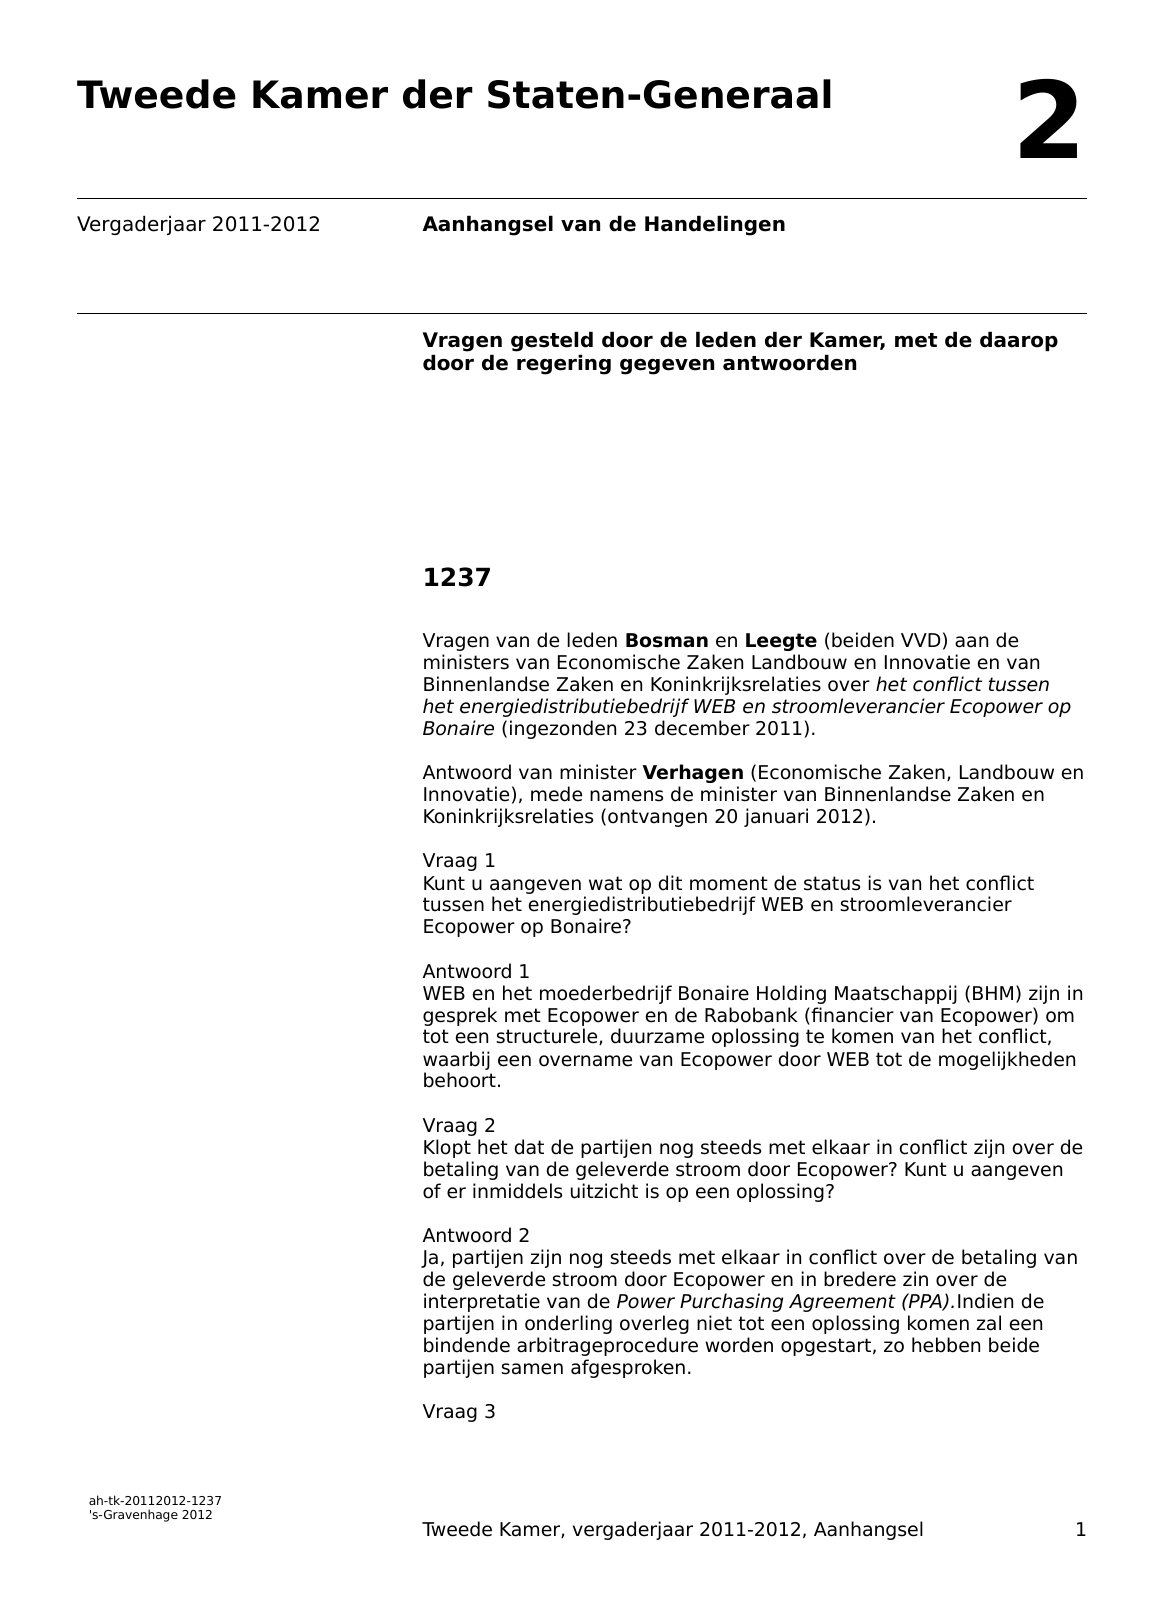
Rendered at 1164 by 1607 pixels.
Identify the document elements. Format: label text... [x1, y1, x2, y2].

text ah-tk-20112012-1237 [88, 1494, 323, 1508]
text Antwoord van minister Verhagen (Economische Zaken, Landbouw en Innovatie), mede namens de minister van Binnenlandse Zaken en Koninkrijksrelaties (ontvangen 20 januari 2012). [422, 762, 1087, 828]
text Vraag 1 [422, 850, 1087, 872]
text WEB en het moederbedrijf Bonaire Holding Maatschappij (BHM) zijn in gesprek met Ecopower en de Rabobank (financier van Ecopower) om tot een structurele, duurzame oplossing te komen van het conflict, waarbij een overname van Ecopower door WEB tot de mogelijkheden behoort. [422, 982, 1087, 1092]
table_header Tweede Kamer der Staten-Generaal [77, 59, 886, 198]
table_cell Vragen gesteld door de leden der Kamer, met de daarop door de regering gegeven antwoorden [422, 314, 1087, 375]
table_cell Vergaderjaar 2011-2012 [77, 199, 422, 313]
table_cell Aanhangsel van de Handelingen [422, 199, 1087, 313]
text Vraag 3 [422, 1401, 1087, 1423]
text 's-Gravenhage 2012 [88, 1508, 323, 1522]
text Vragen van de leden Bosman en Leegte (beiden VVD) aan de ministers van Economische Zaken Landbouw en Innovatie en van Binnenlandse Zaken en Koninkrijksrelaties over het conflict tussen het energiedistributiebedrijf WEB en stroomleverancier Ecopower op Bonaire (ingezonden 23 december 2011). [422, 630, 1087, 740]
text Vraag 2 [422, 1114, 1087, 1137]
text Antwoord 2 [422, 1225, 1087, 1247]
table_header 2 [886, 59, 1087, 198]
text Klopt het dat de partijen nog steeds met elkaar in conflict zijn over de betaling van de geleverde stroom door Ecopower? Kunt u aangeven of er inmiddels uitzicht is op een oplossing? [422, 1137, 1087, 1202]
text 1237 [422, 563, 1087, 592]
table_cell [77, 314, 422, 375]
text Kunt u aangeven wat op dit moment de status is van het conflict tussen het energiedistributiebedrijf WEB en stroomleverancier Ecopower op Bonaire? [422, 872, 1087, 938]
text Ja, partijen zijn nog steeds met elkaar in conflict over de betaling van de geleverde stroom door Ecopower en in bredere zin over de interpretatie van de Power Purchasing Agreement (PPA).Indien de partijen in onderling overleg niet tot een oplossing komen zal een bindende arbitrageprocedure worden opgestart, zo hebben beide partijen samen afgesproken. [422, 1247, 1087, 1378]
text Antwoord 1 [422, 961, 1087, 982]
